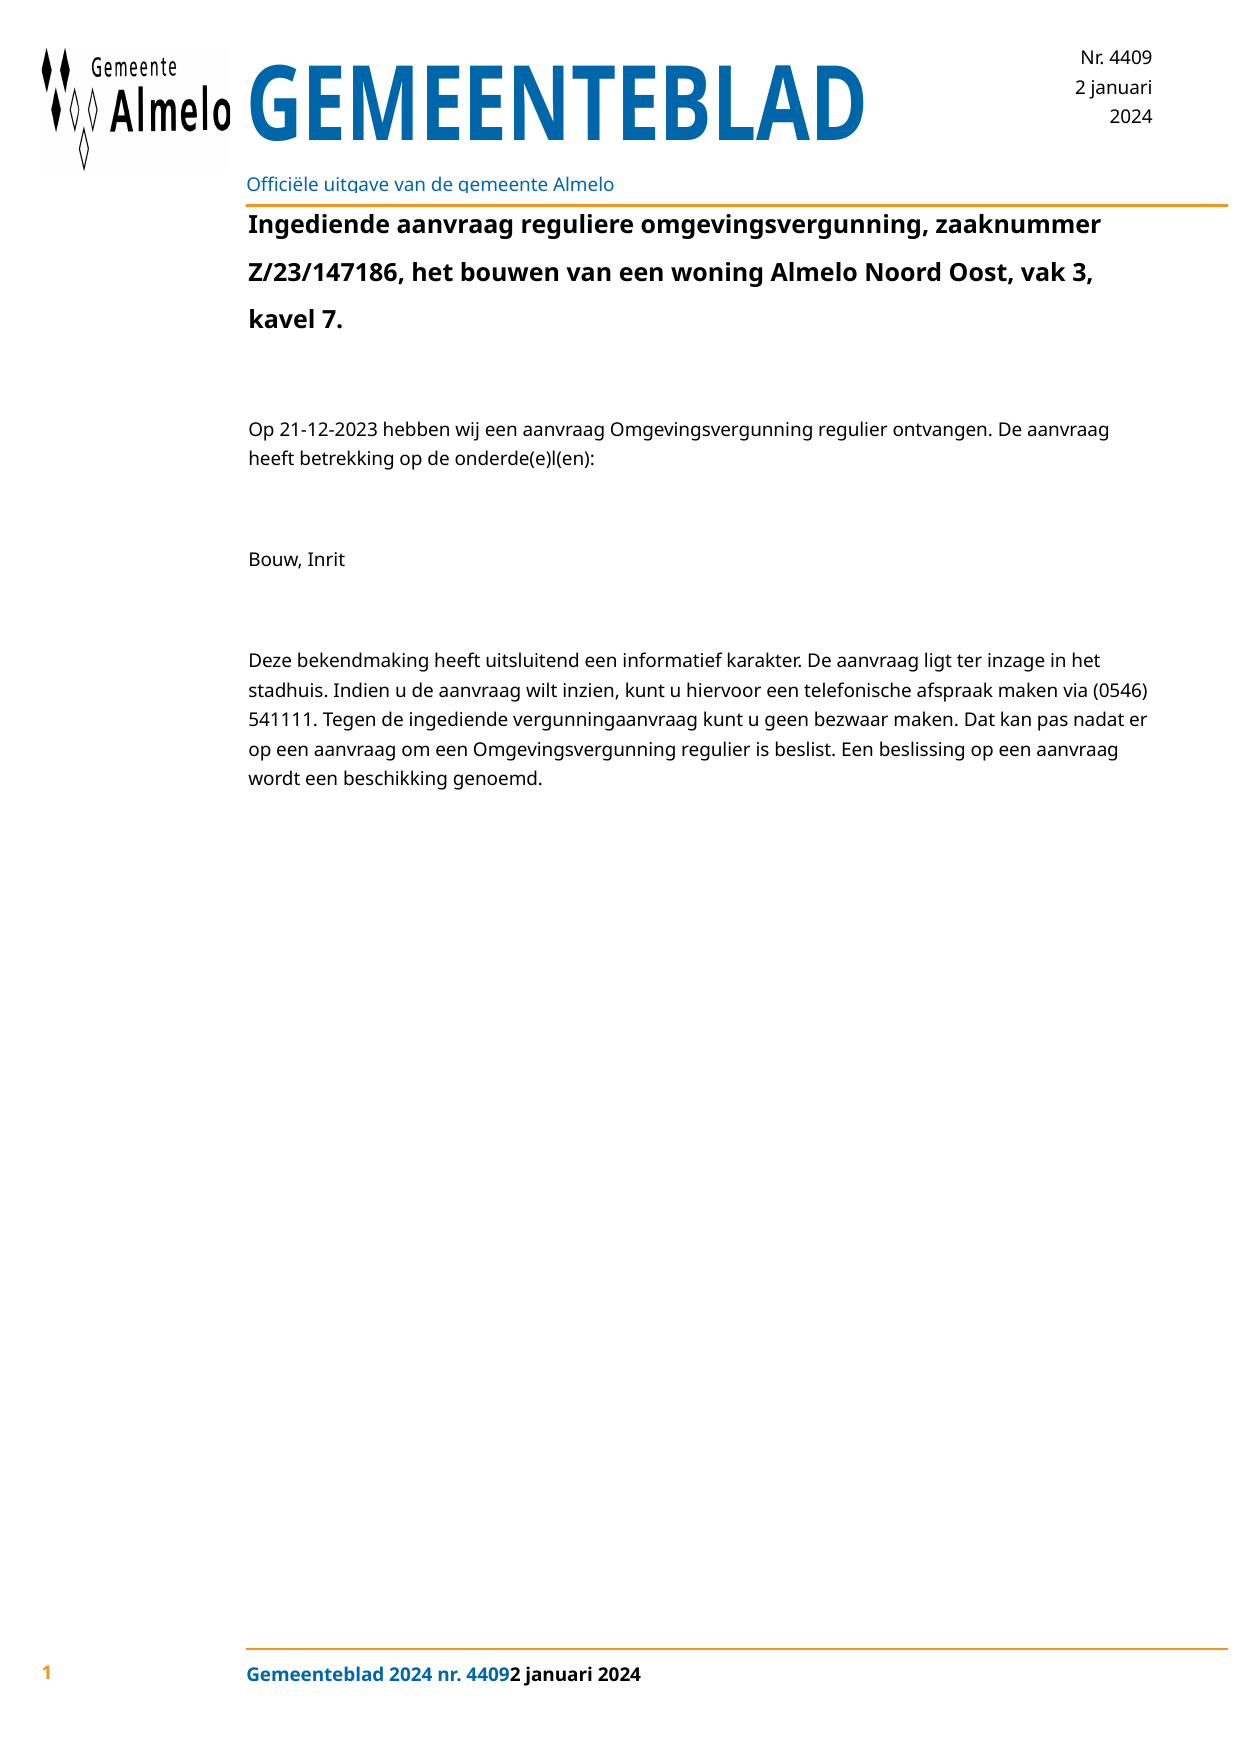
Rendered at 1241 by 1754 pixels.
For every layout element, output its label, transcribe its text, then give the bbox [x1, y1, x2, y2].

text Deze bekendmaking heeft uitsluitend een informatief karakter. De aanvraag ligt ter inzage in het stadhuis. Indien u de aanvraag wilt inzien, kunt u hiervoor een telefonische afspraak maken via (0546) 541111. Tegen de ingediende vergunningaanvraag kunt u geen bezwaar maken. Dat kan pas nadat er op een aanvraag om een Omgevingsvergunning regulier is beslist. Een beslissing op een aanvraag wordt een beschikking genoemd. [248, 647, 1152, 791]
picture [41, 47, 231, 172]
text Bouw, Inrit [248, 546, 1152, 572]
text Ingediende aanvraag reguliere omgevingsvergunning, zaaknummer Z/23/147186, het bouwen van een woning Almelo Noord Oost, vak 3, kavel 7. [248, 207, 1152, 336]
text Op 21-12-2023 hebben wij een aanvraag Omgevingsvergunning regulier ontvangen. De aanvraag heeft betrekking op de onderde(e)l(en): [248, 416, 1152, 471]
